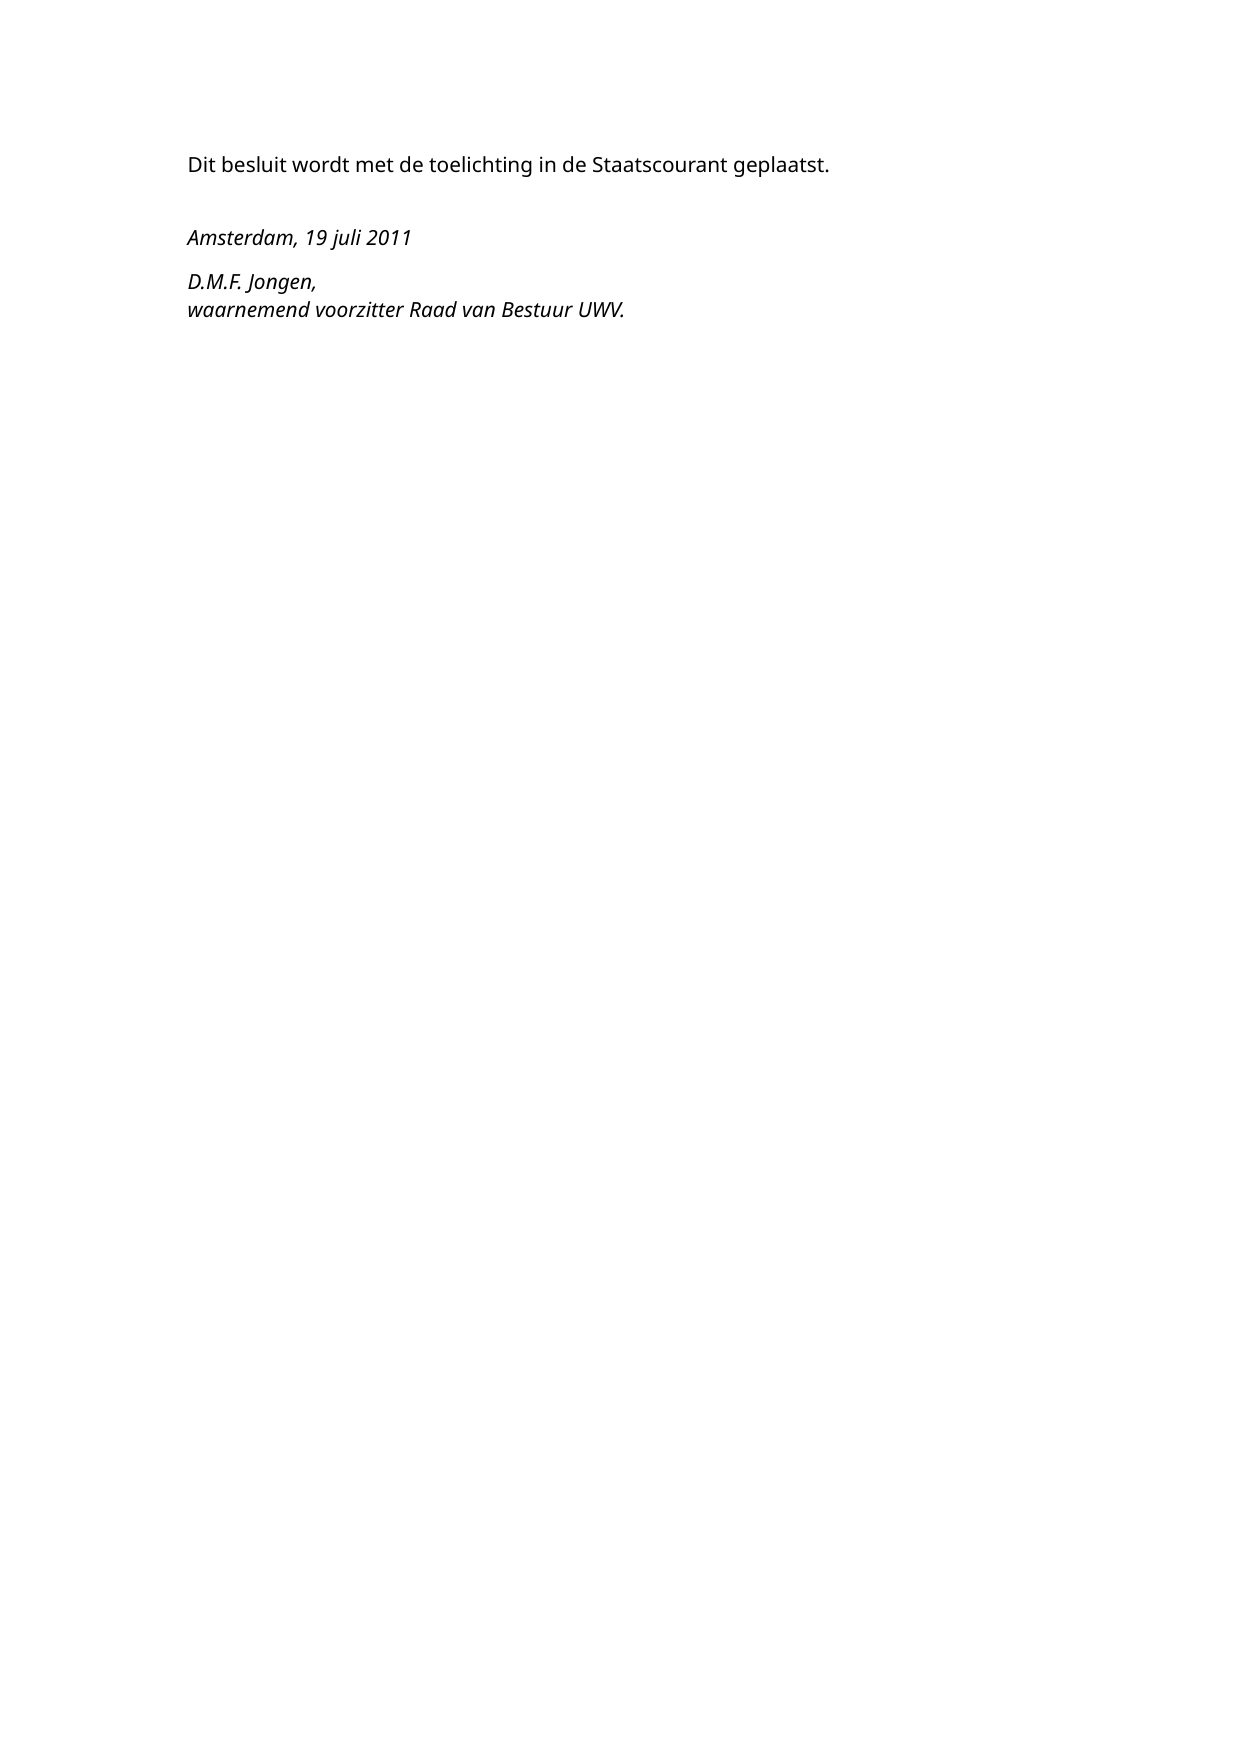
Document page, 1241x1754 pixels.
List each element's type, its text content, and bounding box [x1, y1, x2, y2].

text D.M.F. Jongen, [187, 267, 1053, 295]
text Dit besluit wordt met de toelichting in de Staatscourant geplaatst. [187, 150, 1053, 178]
text Amsterdam, 19 juli 2011 [187, 223, 1053, 252]
text waarnemend voorzitter Raad van Bestuur UWV. [187, 295, 1053, 324]
